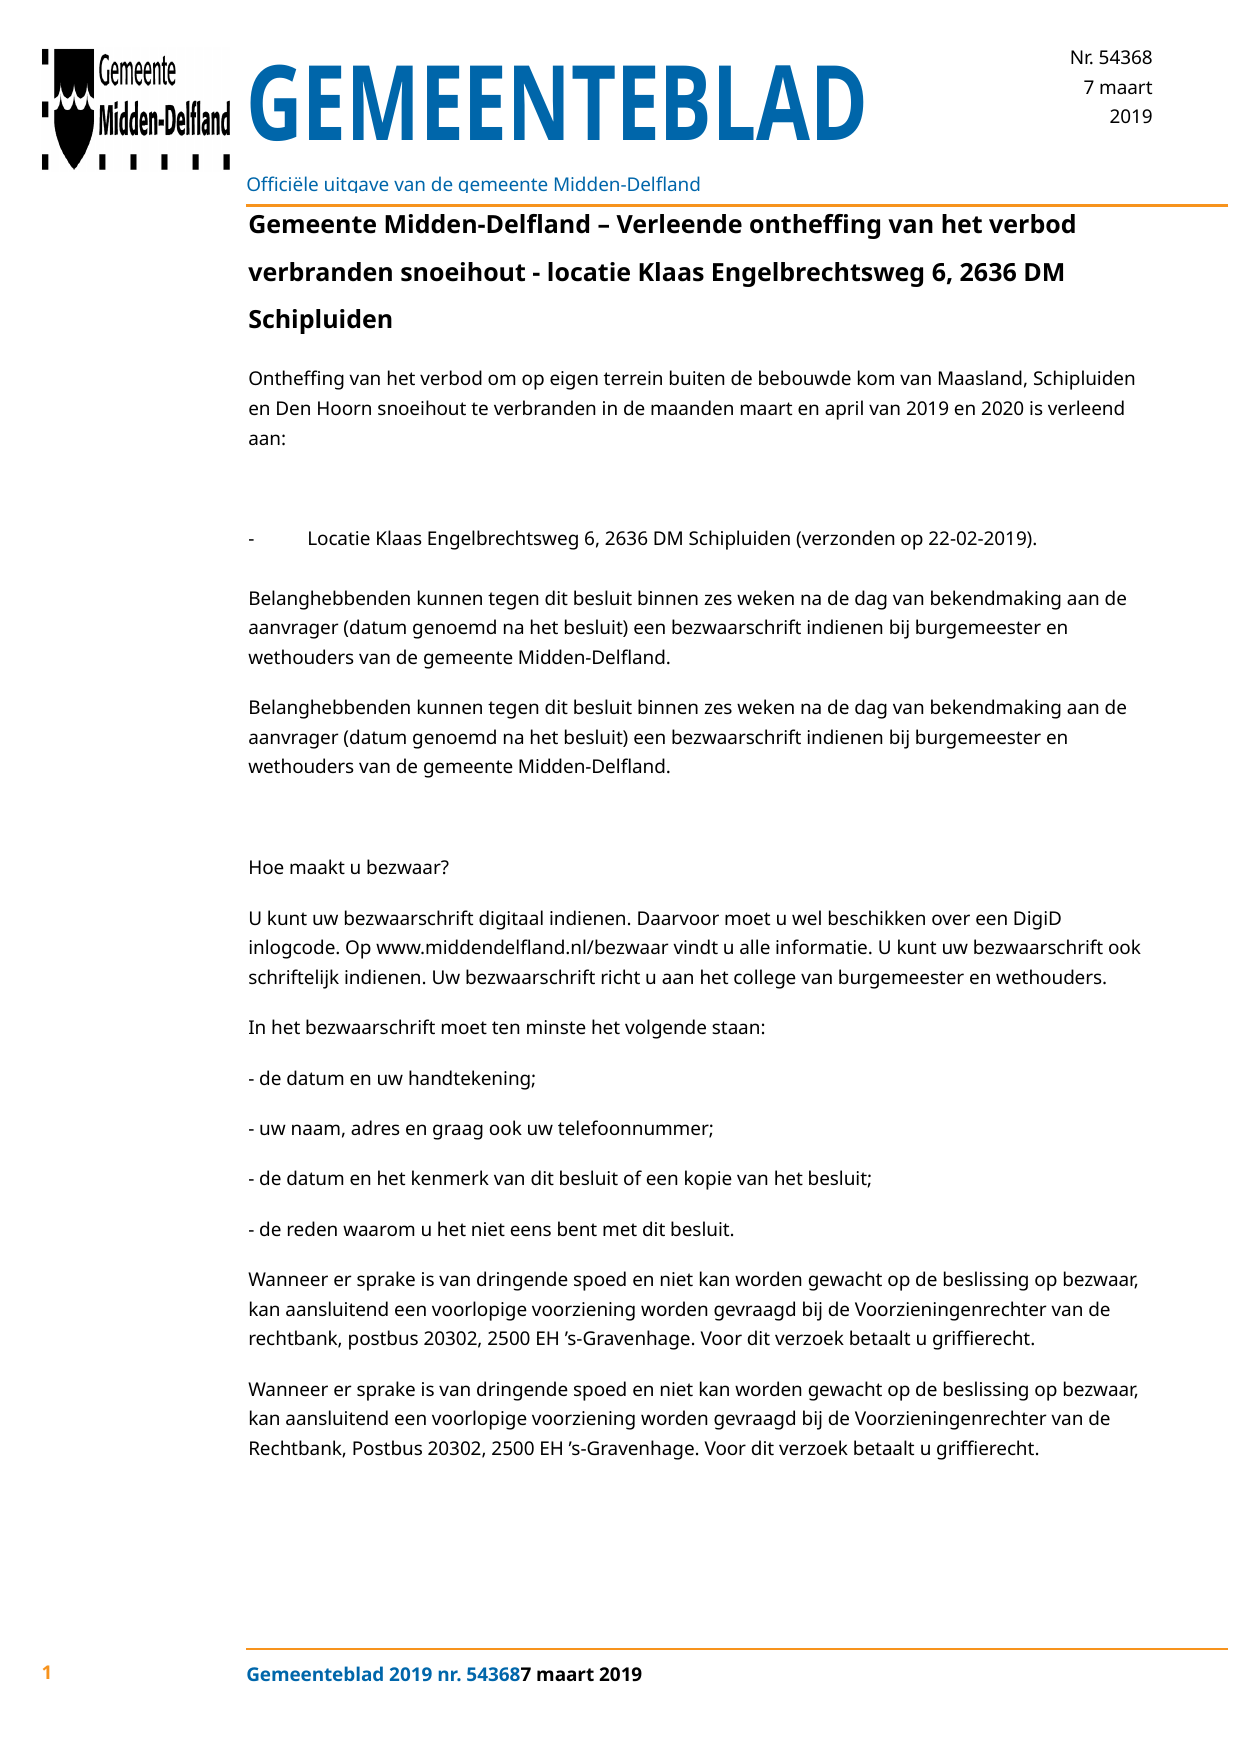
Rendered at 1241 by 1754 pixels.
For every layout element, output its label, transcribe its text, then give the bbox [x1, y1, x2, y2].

list Locatie Klaas Engelbrechtsweg 6, 2636 DM Schipluiden (verzonden op 22-02-2019). [248, 526, 1152, 551]
text U kunt uw bezwaarschrift digitaal indienen. Daarvoor moet u wel beschikken over een DigiD inlogcode. Op www.middendelfland.nl/bezwaar vindt u alle informatie. U kunt uw bezwaarschrift ook schriftelijk indienen. Uw bezwaarschrift richt u aan het college van burgemeester en wethouders. [248, 905, 1152, 989]
text ​Wanneer er sprake is van dringende spoed en niet kan worden gewacht op de beslissing op bezwaar, kan aansluitend een voorlopige voorziening worden gevraagd bij de Voorzieningenrechter van de rechtbank, postbus 20302, 2500 EH ’s-Gravenhage. Voor dit verzoek betaalt u griffierecht. [248, 1266, 1152, 1351]
text Wanneer er sprake is van dringende spoed en niet kan worden gewacht op de beslissing op bezwaar, kan aansluitend een voorlopige voorziening worden gevraagd bij de Voorzieningenrechter van de Rechtbank, Postbus 20302, 2500 EH ’s-Gravenhage. Voor dit verzoek betaalt u griffierecht. [248, 1376, 1152, 1461]
text - uw naam, adres en graag ook uw telefoonnummer; [248, 1115, 1152, 1141]
text Gemeente Midden-Delfland – Verleende ontheffing van het verbod verbranden snoeihout - locatie Klaas Engelbrechtsweg 6, 2636 DM Schipluiden [248, 207, 1152, 336]
text - de datum en uw handtekening; [248, 1065, 1152, 1090]
text Belanghebbenden kunnen tegen dit besluit binnen zes weken na de dag van bekendmaking aan de aanvrager (datum genoemd na het besluit) een bezwaarschrift indienen bij burgemeester en wethouders van de gemeente Midden-Delfland. [248, 694, 1152, 779]
picture [41, 47, 231, 172]
text Belanghebbenden kunnen tegen dit besluit binnen zes weken na de dag van bekendmaking aan de aanvrager (datum genoemd na het besluit) een bezwaarschrift indienen bij burgemeester en wethouders van de gemeente Midden-Delfland. [248, 585, 1152, 669]
text - de reden waarom u het niet eens bent met dit besluit. [248, 1216, 1152, 1242]
text Ontheffing van het verbod om op eigen terrein buiten de bebouwde kom van Maasland, Schipluiden en Den Hoorn snoeihout te verbranden in de maanden maart en april van 2019 en 2020 is verleend aan: [248, 366, 1152, 450]
text In het bezwaarschrift moet ten minste het volgende staan: [248, 1014, 1152, 1040]
text ​ [248, 804, 1152, 829]
text Hoe maakt u bezwaar? [248, 854, 1152, 880]
text - de datum en het kenmerk van dit besluit of een kopie van het besluit; [248, 1166, 1152, 1191]
